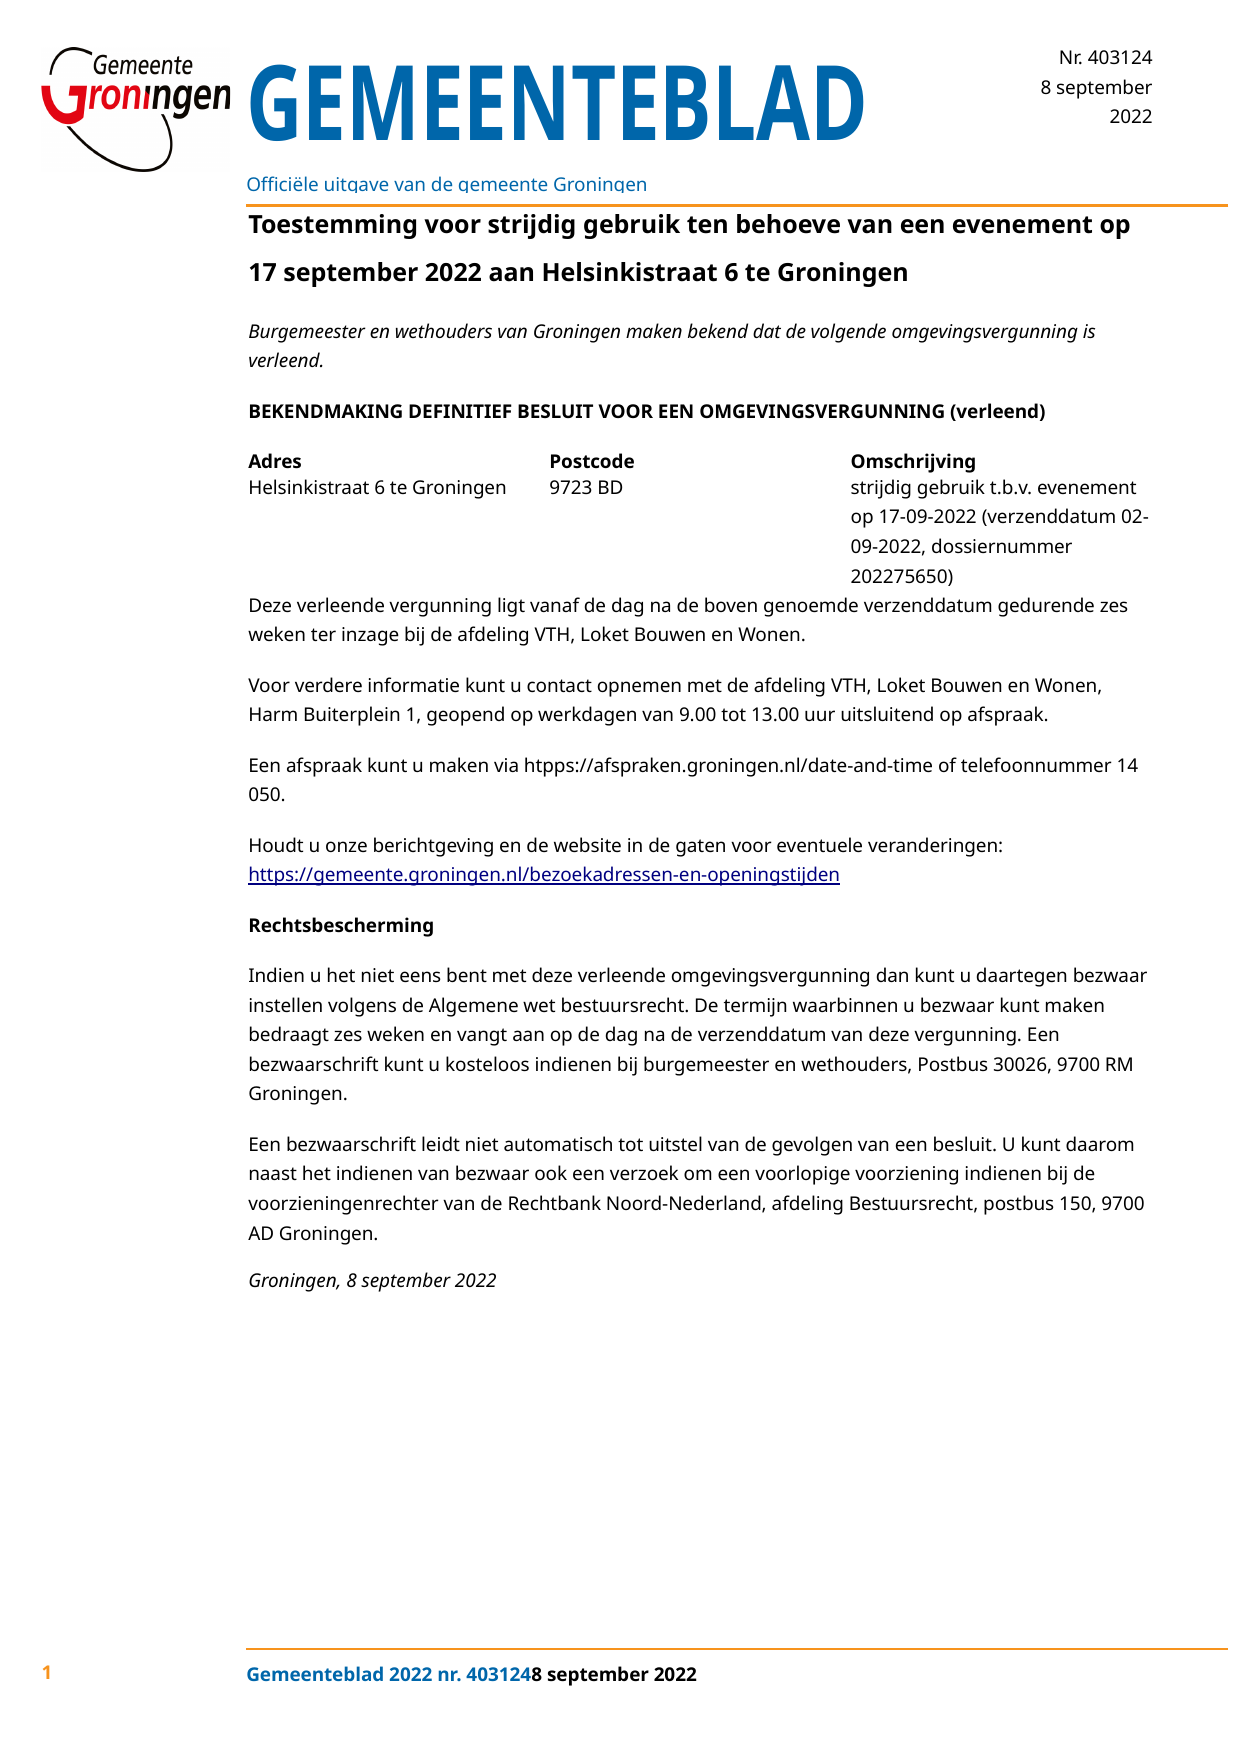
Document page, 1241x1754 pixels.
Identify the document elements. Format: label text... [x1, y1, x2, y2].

text Indien u het niet eens bent met deze verleende omgevingsvergunning dan kunt u daartegen bezwaar instellen volgens de Algemene wet bestuursrecht. De termijn waarbinnen u bezwaar kunt maken bedraagt zes weken en vangt aan op de dag na de verzenddatum van deze vergunning. Een bezwaarschrift kunt u kosteloos indienen bij burgemeester en wethouders, Postbus 30026, 9700 RM Groningen. [248, 962, 1152, 1106]
text Burgemeester en wethouders van Groningen maken bekend dat de volgende omgevingsvergunning is verleend. [248, 318, 1152, 373]
text Voor verdere informatie kunt u contact opnemen met de afdeling VTH, Loket Bouwen en Wonen, Harm Buiterplein 1, geopend op werkdagen van 9.00 tot 13.00 uur uitsluitend op afspraak. [248, 672, 1152, 727]
table_cell 9723 BD [549, 474, 850, 589]
text Groningen, 8 september 2022 [248, 1268, 1152, 1293]
text Een bezwaarschrift leidt niet automatisch tot uitstel van de gevolgen van een besluit. U kunt daarom naast het indienen van bezwaar ook een verzoek om een voorlopige voorziening indienen bij de voorzieningenrechter van de Rechtbank Noord-Nederland, afdeling Bestuursrecht, postbus 150, 9700 AD Groningen. [248, 1131, 1152, 1246]
text Rechtsbescherming [248, 912, 1152, 938]
text Een afspraak kunt u maken via htpps://afspraken.groningen.nl/date-and-time of telefoonnummer 14 050. [248, 752, 1152, 807]
text BEKENDMAKING DEFINITIEF BESLUIT VOOR EEN OMGEVINGSVERGUNNING (verleend) [248, 398, 1152, 424]
table_cell Helsinkistraat 6 te Groningen [248, 474, 549, 589]
table_cell strijdig gebruik t.b.v. evenement op 17-09-2022 (verzenddatum 02-09-2022, dossiernummer 202275650) [850, 474, 1152, 589]
table_header Postcode [549, 449, 850, 474]
picture [41, 47, 231, 172]
text Houdt u onze berichtgeving en de website in de gaten voor eventuele veranderingen: https://gemeente.groningen.nl/bezoekadressen-en-openingstijden [248, 832, 1152, 887]
text Deze verleende vergunning ligt vanaf de dag na de boven genoemde verzenddatum gedurende zes weken ter inzage bij de afdeling VTH, Loket Bouwen en Wonen. [248, 592, 1152, 647]
table_header Adres [248, 449, 549, 474]
text Toestemming voor strijdig gebruik ten behoeve van een evenement op 17 september 2022 aan Helsinkistraat 6 te Groningen [248, 207, 1152, 288]
table_header Omschrijving [850, 449, 1152, 474]
